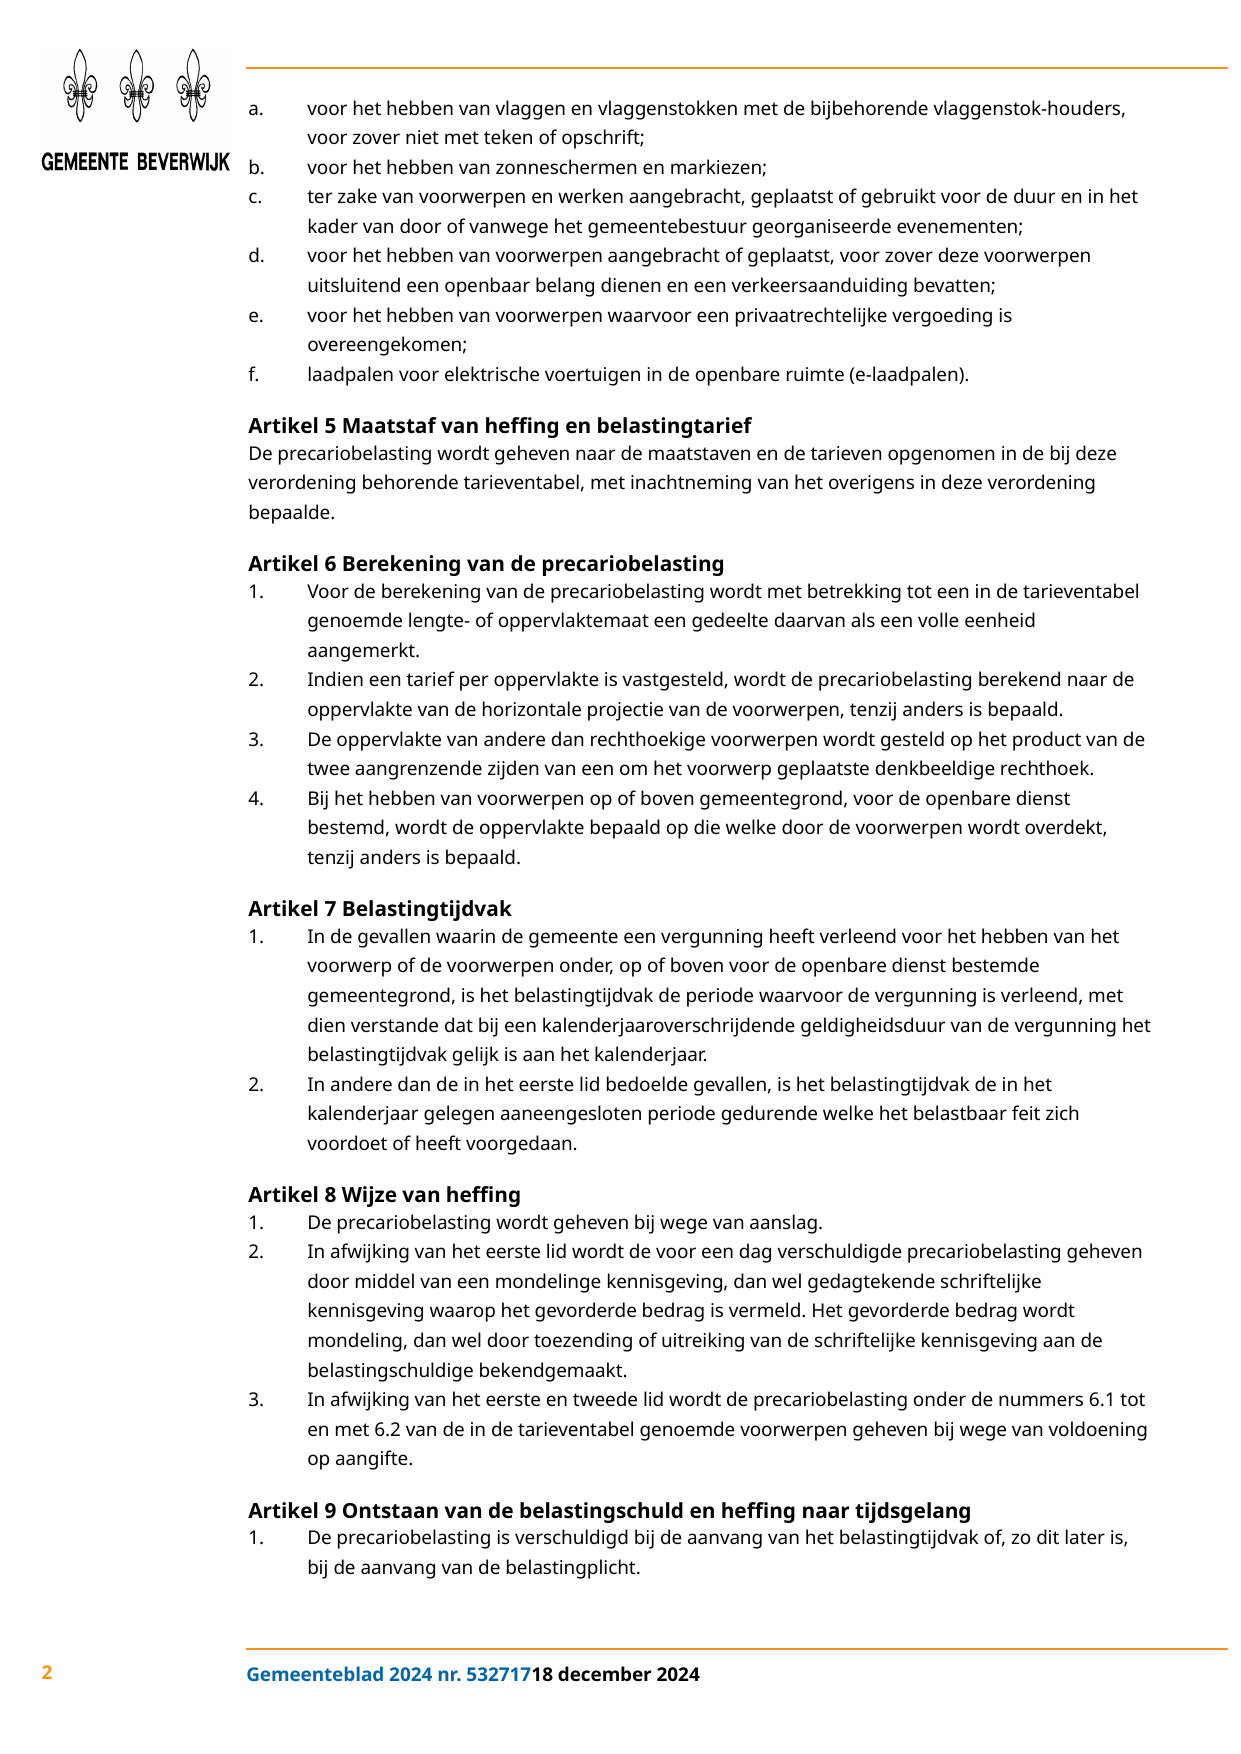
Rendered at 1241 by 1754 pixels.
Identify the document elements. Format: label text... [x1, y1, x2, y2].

text Artikel 5 Maatstaf van heffing en belastingtarief [248, 411, 1152, 440]
list voor het hebben van zonneschermen en markiezen; [248, 154, 1152, 180]
list De oppervlakte van andere dan rechthoekige voorwerpen wordt gesteld op het product van de twee aangrenzende zijden van een om het voorwerp geplaatste denkbeeldige rechthoek. [248, 726, 1152, 781]
text De precariobelasting wordt geheven naar de maatstaven en de tarieven opgenomen in de bij deze verordening behorende tarieventabel, met inachtneming van het overigens in deze verordening bepaalde. [248, 440, 1152, 525]
list In de gevallen waarin de gemeente een vergunning heeft verleend voor het hebben van het voorwerp of de voorwerpen onder, op of boven voor de openbare dienst bestemde gemeentegrond, is het belastingtijdvak de periode waarvoor de vergunning is verleend, met dien verstande dat bij een kalenderjaaroverschrijdende geldigheidsduur van de vergunning het belastingtijdvak gelijk is aan het kalenderjaar. [248, 923, 1152, 1067]
list In andere dan de in het eerste lid bedoelde gevallen, is het belastingtijdvak de in het kalenderjaar gelegen aaneengesloten periode gedurende welke het belastbaar feit zich voordoet of heeft voorgedaan. [248, 1071, 1152, 1156]
list Indien een tarief per oppervlakte is vastgesteld, wordt de precariobelasting berekend naar de oppervlakte van de horizontale projectie van de voorwerpen, tenzij anders is bepaald. [248, 667, 1152, 722]
text Artikel 9 Ontstaan van de belastingschuld en heffing naar tijdsgelang [248, 1496, 1152, 1524]
list laadpalen voor elektrische voertuigen in de openbare ruimte (e-laadpalen). [248, 361, 1152, 387]
list Bij het hebben van voorwerpen op of boven gemeentegrond, voor de openbare dienst bestemd, wordt de oppervlakte bepaald op die welke door de voorwerpen wordt overdekt, tenzij anders is bepaald. [248, 785, 1152, 870]
list voor het hebben van voorwerpen aangebracht of geplaatst, voor zover deze voorwerpen uitsluitend een openbaar belang dienen en een verkeersaanduiding bevatten; [248, 243, 1152, 298]
text Artikel 6 Berekening van de precariobelasting [248, 549, 1152, 578]
list De precariobelasting is verschuldigd bij de aanvang van het belastingtijdvak of, zo dit later is, bij de aanvang van de belastingplicht. [248, 1524, 1152, 1580]
list De precariobelasting wordt geheven bij wege van aanslag. [248, 1209, 1152, 1235]
list voor het hebben van vlaggen en vlaggenstokken met de bijbehorende vlaggenstok-houders, voor zover niet met teken of opschrift; [248, 95, 1152, 150]
list In afwijking van het eerste lid wordt de voor een dag verschuldigde precariobelasting geheven door middel van een mondelinge kennisgeving, dan wel gedagtekende schriftelijke kennisgeving waarop het gevorderde bedrag is vermeld. Het gevorderde bedrag wordt mondeling, dan wel door toezending of uitreiking van de schriftelijke kennisgeving aan de belastingschuldige bekendgemaakt. [248, 1238, 1152, 1383]
list In afwijking van het eerste en tweede lid wordt de precariobelasting onder de nummers 6.1 tot en met 6.2 van de in de tarieventabel genoemde voorwerpen geheven bij wege van voldoening op aangifte. [248, 1386, 1152, 1471]
text Artikel 8 Wijze van heffing [248, 1181, 1152, 1209]
list voor het hebben van voorwerpen waarvoor een privaatrechtelijke vergoeding is overeengekomen; [248, 302, 1152, 357]
text Artikel 7 Belastingtijdvak [248, 894, 1152, 923]
list Voor de berekening van de precariobelasting wordt met betrekking tot een in de tarieventabel genoemde lengte- of oppervlaktemaat een gedeelte daarvan als een volle eenheid aangemerkt. [248, 578, 1152, 663]
picture [41, 47, 231, 172]
list ter zake van voorwerpen en werken aangebracht, geplaatst of gebruikt voor de duur en in het kader van door of vanwege het gemeentebestuur georganiseerde evenementen; [248, 183, 1152, 239]
